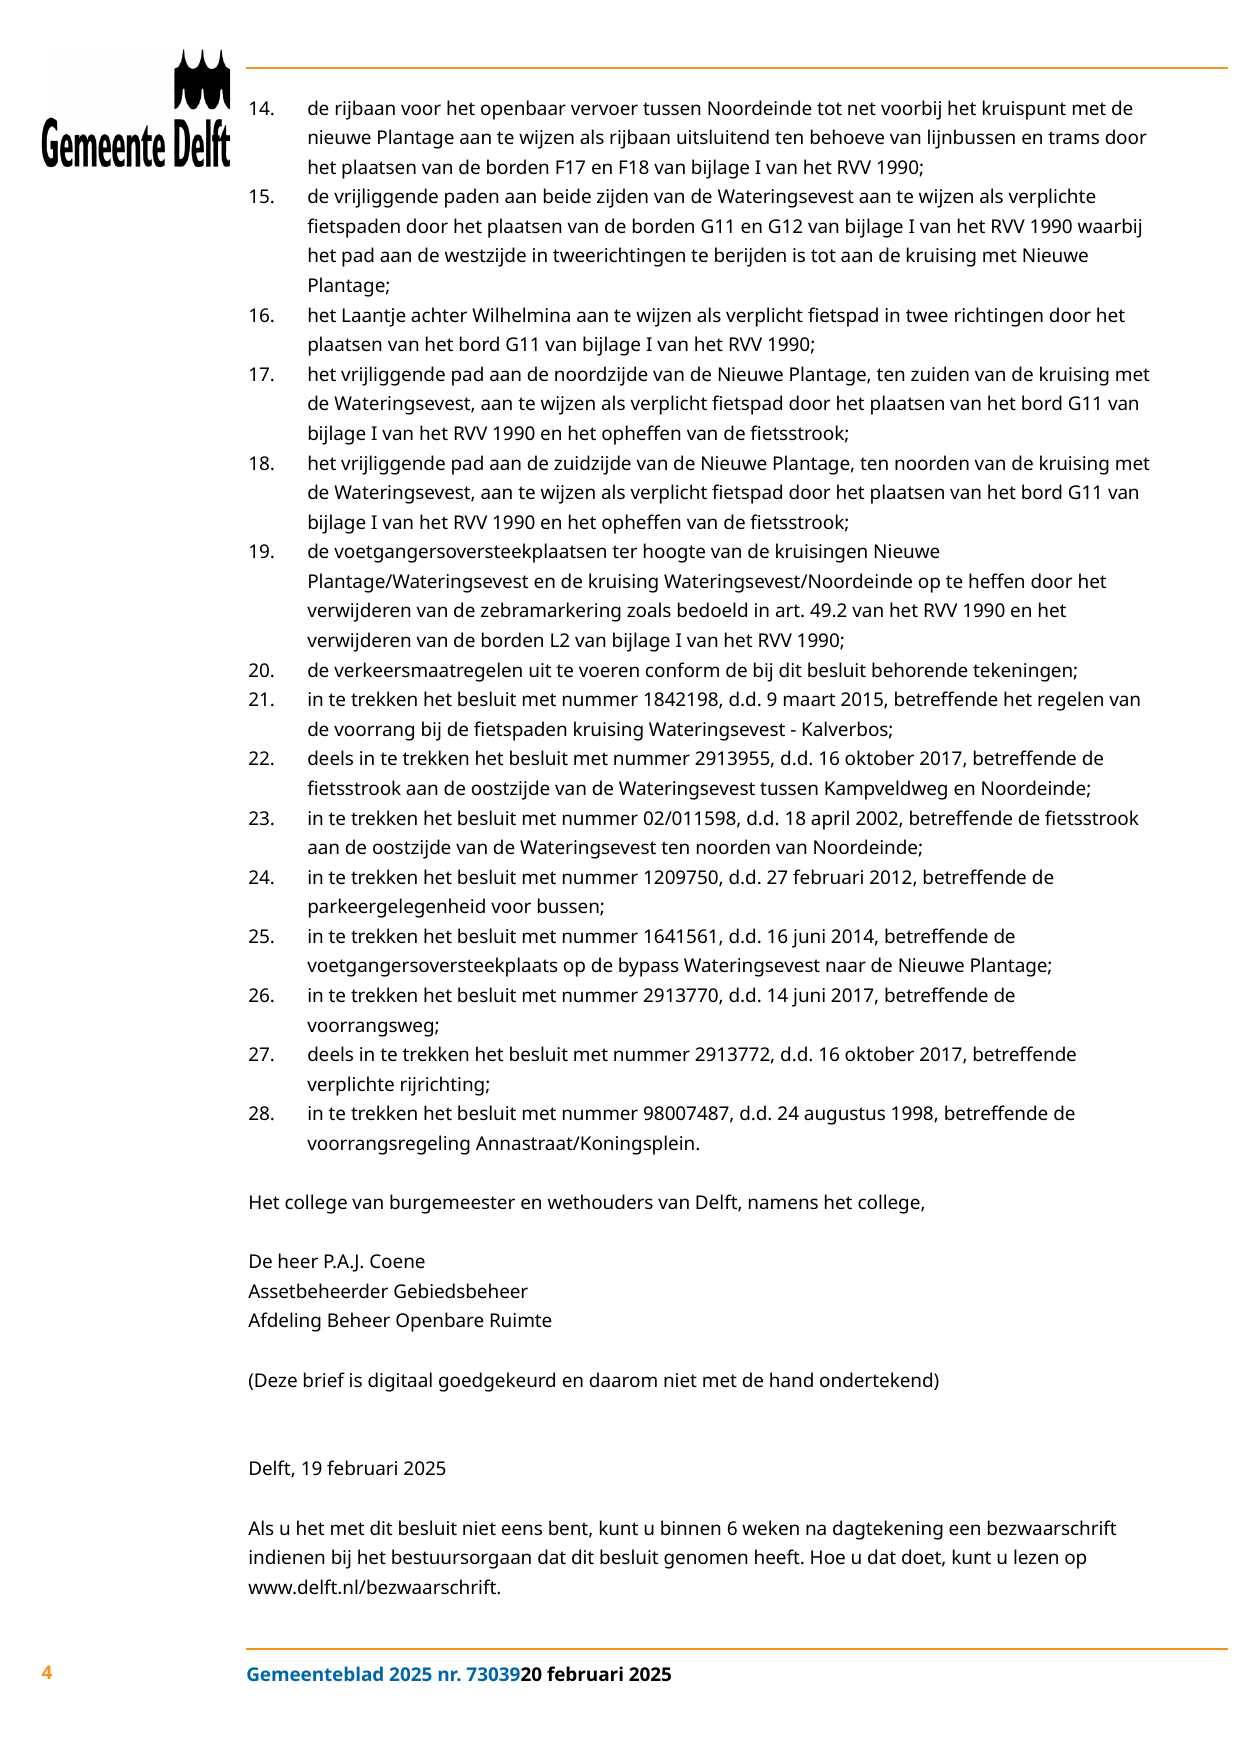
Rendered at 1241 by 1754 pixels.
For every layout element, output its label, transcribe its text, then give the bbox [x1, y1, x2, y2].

list in te trekken het besluit met nummer 1842198, d.d. 9 maart 2015, betreffende het regelen van de voorrang bij de fietspaden kruising Wateringsevest - Kalverbos; [248, 686, 1152, 742]
text Als u het met dit besluit niet eens bent, kunt u binnen 6 weken na dagtekening een bezwaarschrift indienen bij het bestuursorgaan dat dit besluit genomen heeft. Hoe u dat doet, kunt u lezen op www.delft.nl/bezwaarschrift. [248, 1515, 1152, 1600]
list de verkeersmaatregelen uit te voeren conform de bij dit besluit behorende tekeningen; [248, 657, 1152, 683]
text Afdeling Beheer Openbare Ruimte [248, 1308, 1152, 1333]
list deels in te trekken het besluit met nummer 2913955, d.d. 16 oktober 2017, betreffende de fietsstrook aan de oostzijde van de Wateringsevest tussen Kampveldweg en Noordeinde; [248, 746, 1152, 801]
list het vrijliggende pad aan de zuidzijde van de Nieuwe Plantage, ten noorden van de kruising met de Wateringsevest, aan te wijzen als verplicht fietspad door het plaatsen van het bord G11 van bijlage I van het RVV 1990 en het opheffen van de fietsstrook; [248, 450, 1152, 535]
text Het college van burgemeester en wethouders van Delft, namens het college, [248, 1189, 1152, 1215]
list in te trekken het besluit met nummer 98007487, d.d. 24 augustus 1998, betreffende de voorrangsregeling Annastraat/Koningsplein. [248, 1101, 1152, 1156]
list de vrijliggende paden aan beide zijden van de Wateringsevest aan te wijzen als verplichte fietspaden door het plaatsen van de borden G11 en G12 van bijlage I van het RVV 1990 waarbij het pad aan de westzijde in tweerichtingen te berijden is tot aan de kruising met Nieuwe Plantage; [248, 183, 1152, 298]
text De heer P.A.J. Coene [248, 1248, 1152, 1274]
list in te trekken het besluit met nummer 1209750, d.d. 27 februari 2012, betreffende de parkeergelegenheid voor bussen; [248, 864, 1152, 919]
list de voetgangersoversteekplaatsen ter hoogte van de kruisingen Nieuwe Plantage/Wateringsevest en de kruising Wateringsevest/Noordeinde op te heffen door het verwijderen van de zebramarkering zoals bedoeld in art. 49.2 van het RVV 1990 en het verwijderen van de borden L2 van bijlage I van het RVV 1990; [248, 538, 1152, 653]
list in te trekken het besluit met nummer 2913770, d.d. 14 juni 2017, betreffende de voorrangsweg; [248, 982, 1152, 1038]
text Delft, 19 februari 2025 [248, 1456, 1152, 1481]
picture [41, 47, 231, 172]
list de rijbaan voor het openbaar vervoer tussen Noordeinde tot net voorbij het kruispunt met de nieuwe Plantage aan te wijzen als rijbaan uitsluitend ten behoeve van lijnbussen en trams door het plaatsen van de borden F17 en F18 van bijlage I van het RVV 1990; [248, 95, 1152, 180]
list het Laantje achter Wilhelmina aan te wijzen als verplicht fietspad in twee richtingen door het plaatsen van het bord G11 van bijlage I van het RVV 1990; [248, 302, 1152, 357]
list het vrijliggende pad aan de noordzijde van de Nieuwe Plantage, ten zuiden van de kruising met de Wateringsevest, aan te wijzen als verplicht fietspad door het plaatsen van het bord G11 van bijlage I van het RVV 1990 en het opheffen van de fietsstrook; [248, 361, 1152, 446]
text (Deze brief is digitaal goedgekeurd en daarom niet met de hand ondertekend) [248, 1367, 1152, 1393]
list in te trekken het besluit met nummer 1641561, d.d. 16 juni 2014, betreffende de voetgangersoversteekplaats op de bypass Wateringsevest naar de Nieuwe Plantage; [248, 923, 1152, 978]
list deels in te trekken het besluit met nummer 2913772, d.d. 16 oktober 2017, betreffende verplichte rijrichting; [248, 1041, 1152, 1097]
text Assetbeheerder Gebiedsbeheer [248, 1278, 1152, 1304]
list in te trekken het besluit met nummer 02/011598, d.d. 18 april 2002, betreffende de fietsstrook aan de oostzijde van de Wateringsevest ten noorden van Noordeinde; [248, 805, 1152, 860]
